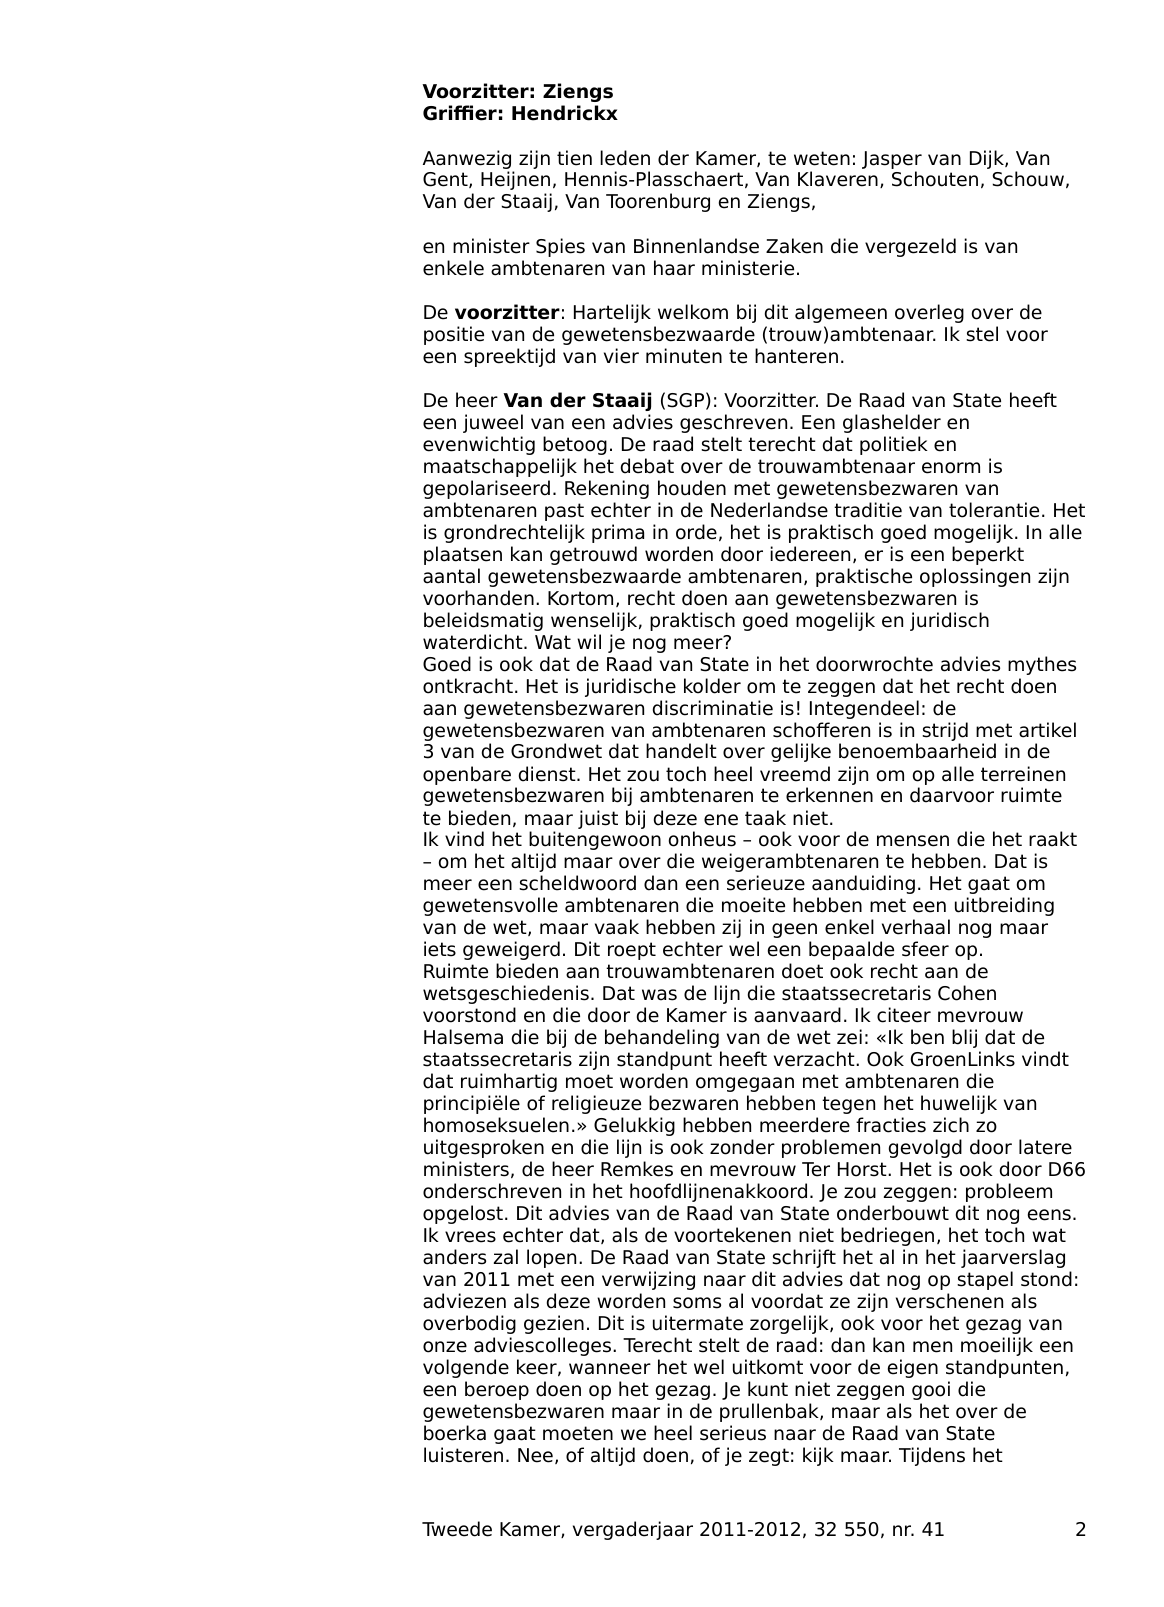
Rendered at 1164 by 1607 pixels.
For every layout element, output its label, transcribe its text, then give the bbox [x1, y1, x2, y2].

text Voorzitter: Ziengs [422, 81, 1087, 103]
text Griffier: Hendrickx [422, 103, 1087, 125]
text Aanwezig zijn tien leden der Kamer, te weten: Jasper van Dijk, Van Gent, Heijnen, Hennis-Plasschaert, Van Klaveren, Schouten, Schouw, Van der Staaij, Van Toorenburg en Ziengs, [422, 147, 1087, 213]
text Ruimte bieden aan trouwambtenaren doet ook recht aan de wetsgeschiedenis. Dat was de lijn die staatssecretaris Cohen voorstond en die door de Kamer is aanvaard. Ik citeer mevrouw Halsema die bij de behandeling van de wet zei: «Ik ben blij dat de staatssecretaris zijn standpunt heeft verzacht. Ook GroenLinks vindt dat ruimhartig moet worden omgegaan met ambtenaren die principiële of religieuze bezwaren hebben tegen het huwelijk van homoseksuelen.» Gelukkig hebben meerdere fracties zich zo uitgesproken en die lijn is ook zonder problemen gevolgd door latere ministers, de heer Remkes en mevrouw Ter Horst. Het is ook door D66 onderschreven in het hoofdlijnenakkoord. Je zou zeggen: probleem opgelost. Dit advies van de Raad van State onderbouwt dit nog eens. [422, 961, 1087, 1225]
text en minister Spies van Binnenlandse Zaken die vergezeld is van enkele ambtenaren van haar ministerie. [422, 236, 1087, 279]
text Ik vrees echter dat, als de voortekenen niet bedriegen, het toch wat anders zal lopen. De Raad van State schrijft het al in het jaarverslag van 2011 met een verwijzing naar dit advies dat nog op stapel stond: adviezen als deze worden soms al voordat ze zijn verschenen als overbodig gezien. Dit is uitermate zorgelijk, ook voor het gezag van onze adviescolleges. Terecht stelt de raad: dan kan men moeilijk een volgende keer, wanneer het wel uitkomt voor de eigen standpunten, een beroep doen op het gezag. Je kunt niet zeggen gooi die gewetensbezwaren maar in de prullenbak, maar als het over de boerka gaat moeten we heel serieus naar de Raad van State luisteren. Nee, of altijd doen, of je zegt: kijk maar. Tijdens het [422, 1225, 1087, 1467]
text De heer Van der Staaij (SGP): Voorzitter. De Raad van State heeft een juweel van een advies geschreven. Een glashelder en evenwichtig betoog. De raad stelt terecht dat politiek en maatschappelijk het debat over de trouwambtenaar enorm is gepolariseerd. Rekening houden met gewetensbezwaren van ambtenaren past echter in de Nederlandse traditie van tolerantie. Het is grondrechtelijk prima in orde, het is praktisch goed mogelijk. In alle plaatsen kan getrouwd worden door iedereen, er is een beperkt aantal gewetensbezwaarde ambtenaren, praktische oplossingen zijn voorhanden. Kortom, recht doen aan gewetensbezwaren is beleidsmatig wenselijk, praktisch goed mogelijk en juridisch waterdicht. Wat wil je nog meer? [422, 390, 1087, 653]
text De voorzitter: Hartelijk welkom bij dit algemeen overleg over de positie van de gewetensbezwaarde (trouw)ambtenaar. Ik stel voor een spreektijd van vier minuten te hanteren. [422, 302, 1087, 368]
text Goed is ook dat de Raad van State in het doorwrochte advies mythes ontkracht. Het is juridische kolder om te zeggen dat het recht doen aan gewetensbezwaren discriminatie is! Integendeel: de gewetensbezwaren van ambtenaren schofferen is in strijd met artikel 3 van de Grondwet dat handelt over gelijke benoembaarheid in de openbare dienst. Het zou toch heel vreemd zijn om op alle terreinen gewetensbezwaren bij ambtenaren te erkennen en daarvoor ruimte te bieden, maar juist bij deze ene taak niet. [422, 653, 1087, 829]
text Ik vind het buitengewoon onheus – ook voor de mensen die het raakt – om het altijd maar over die weigerambtenaren te hebben. Dat is meer een scheldwoord dan een serieuze aanduiding. Het gaat om gewetensvolle ambtenaren die moeite hebben met een uitbreiding van de wet, maar vaak hebben zij in geen enkel verhaal nog maar iets geweigerd. Dit roept echter wel een bepaalde sfeer op. [422, 829, 1087, 961]
